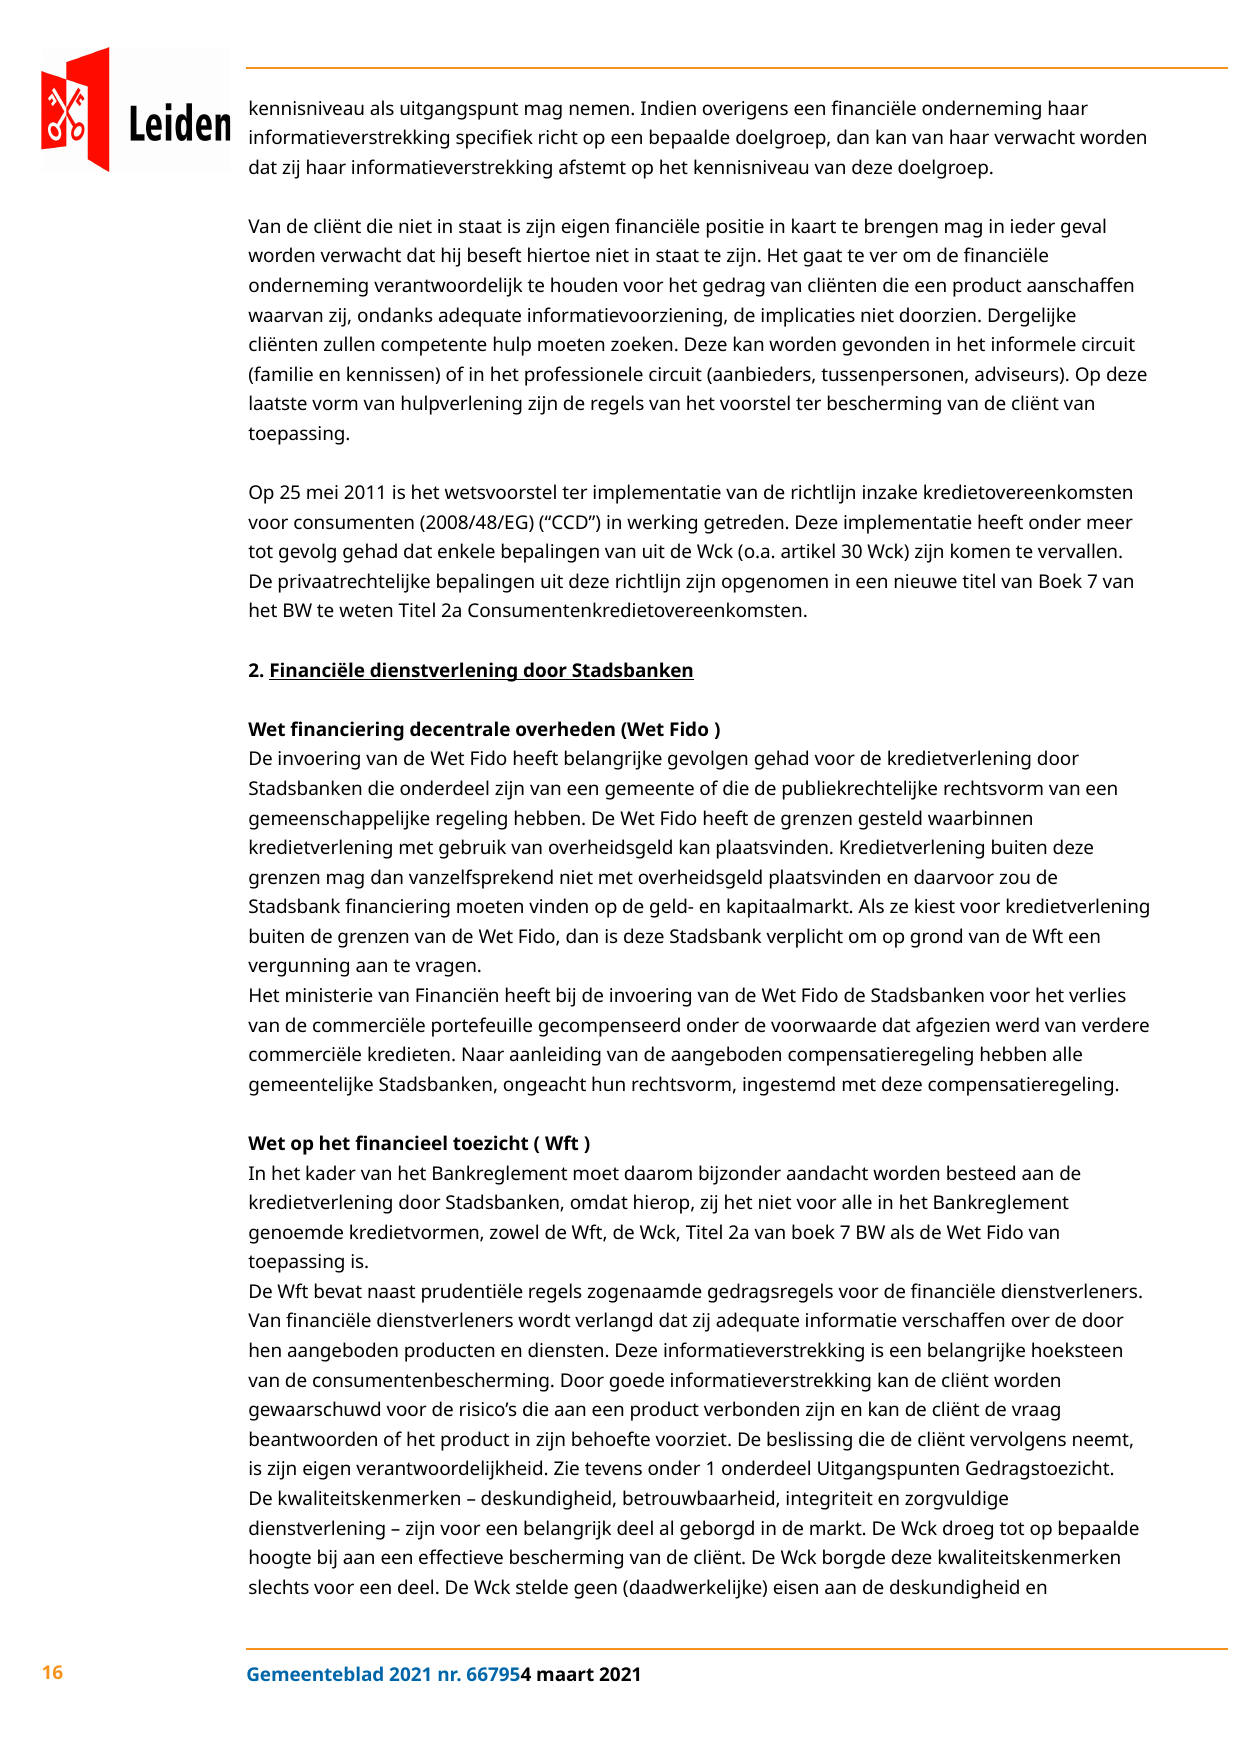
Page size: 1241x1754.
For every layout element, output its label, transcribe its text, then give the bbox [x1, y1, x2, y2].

text De Wft bevat naast prudentiële regels zogenaamde gedragsregels voor de financiële dienstverleners. Van financiële dienstverleners wordt verlangd dat zij adequate informatie verschaffen over de door hen aangeboden producten en diensten. Deze informatieverstrekking is een belangrijke hoeksteen van de consumentenbescherming. Door goede informatieverstrekking kan de cliënt worden gewaarschuwd voor de risico’s die aan een product verbonden zijn en kan de cliënt de vraag beantwoorden of het product in zijn behoefte voorziet. De beslissing die de cliënt vervolgens neemt, is zijn eigen verantwoordelijkheid. Zie tevens onder 1 onderdeel Uitgangspunten Gedragstoezicht. [248, 1278, 1152, 1481]
text De invoering van de Wet Fido heeft belangrijke gevolgen gehad voor de kredietverlening door Stadsbanken die onderdeel zijn van een gemeente of die de publiekrechtelijke rechtsvorm van een gemeenschappelijke regeling hebben. De Wet Fido heeft de grenzen gesteld waarbinnen kredietverlening met gebruik van overheidsgeld kan plaatsvinden. Kredietverlening buiten deze grenzen mag dan vanzelfsprekend niet met overheidsgeld plaatsvinden en daarvoor zou de Stadsbank financiering moeten vinden op de geld- en kapitaalmarkt. Als ze kiest voor kredietverlening buiten de grenzen van de Wet Fido, dan is deze Stadsbank verplicht om op grond van de Wft een vergunning aan te vragen. [248, 746, 1152, 978]
text In het kader van het Bankreglement moet daarom bijzonder aandacht worden besteed aan de kredietverlening door Stadsbanken, omdat hierop, zij het niet voor alle in het Bankreglement genoemde kredietvormen, zowel de Wft, de Wck, Titel 2a van boek 7 BW als de Wet Fido van toepassing is. [248, 1160, 1152, 1274]
text De kwaliteitskenmerken – deskundigheid, betrouwbaarheid, integriteit en zorgvuldige dienstverlening – zijn voor een belangrijk deel al geborgd in de markt. De Wck droeg tot op bepaalde hoogte bij aan een effectieve bescherming van de cliënt. De Wck borgde deze kwaliteitskenmerken slechts voor een deel. De Wck stelde geen (daadwerkelijke) eisen aan de deskundigheid en [248, 1485, 1152, 1600]
text Van de cliënt die niet in staat is zijn eigen financiële positie in kaart te brengen mag in ieder geval worden verwacht dat hij beseft hiertoe niet in staat te zijn. Het gaat te ver om de financiële onderneming verantwoordelijk te houden voor het gedrag van cliënten die een product aanschaffen waarvan zij, ondanks adequate informatievoorziening, de implicaties niet doorzien. Dergelijke cliënten zullen competente hulp moeten zoeken. Deze kan worden gevonden in het informele circuit (familie en kennissen) of in het professionele circuit (aanbieders, tussenpersonen, adviseurs). Op deze laatste vorm van hulpverlening zijn de regels van het voorstel ter bescherming van de cliënt van toepassing. [248, 213, 1152, 446]
text Wet financiering decentrale overheden (Wet Fido ) [248, 716, 1152, 742]
text Op 25 mei 2011 is het wetsvoorstel ter implementatie van de richtlijn inzake kredietovereenkomsten voor consumenten (2008/48/EG) (“CCD”) in werking getreden. Deze implementatie heeft onder meer tot gevolg gehad dat enkele bepalingen van uit de Wck (o.a. artikel 30 Wck) zijn komen te vervallen. De privaatrechtelijke bepalingen uit deze richtlijn zijn opgenomen in een nieuwe titel van Boek 7 van het BW te weten Titel 2a Consumentenkredietovereenkomsten. [248, 479, 1152, 623]
text Het ministerie van Financiën heeft bij de invoering van de Wet Fido de Stadsbanken voor het verlies van de commerciële portefeuille gecompenseerd onder de voorwaarde dat afgezien werd van verdere commerciële kredieten. Naar aanleiding van de aangeboden compensatieregeling hebben alle gemeentelijke Stadsbanken, ongeacht hun rechtsvorm, ingestemd met deze compensatieregeling. [248, 982, 1152, 1097]
picture [41, 47, 231, 172]
text 2. Financiële dienstverlening door Stadsbanken [248, 657, 1152, 683]
text kennisniveau als uitgangspunt mag nemen. Indien overigens een financiële onderneming haar informatieverstrekking specifiek richt op een bepaalde doelgroep, dan kan van haar verwacht worden dat zij haar informatieverstrekking afstemt op het kennisniveau van deze doelgroep. [248, 95, 1152, 180]
text Wet op het financieel toezicht ( Wft ) [248, 1130, 1152, 1156]
